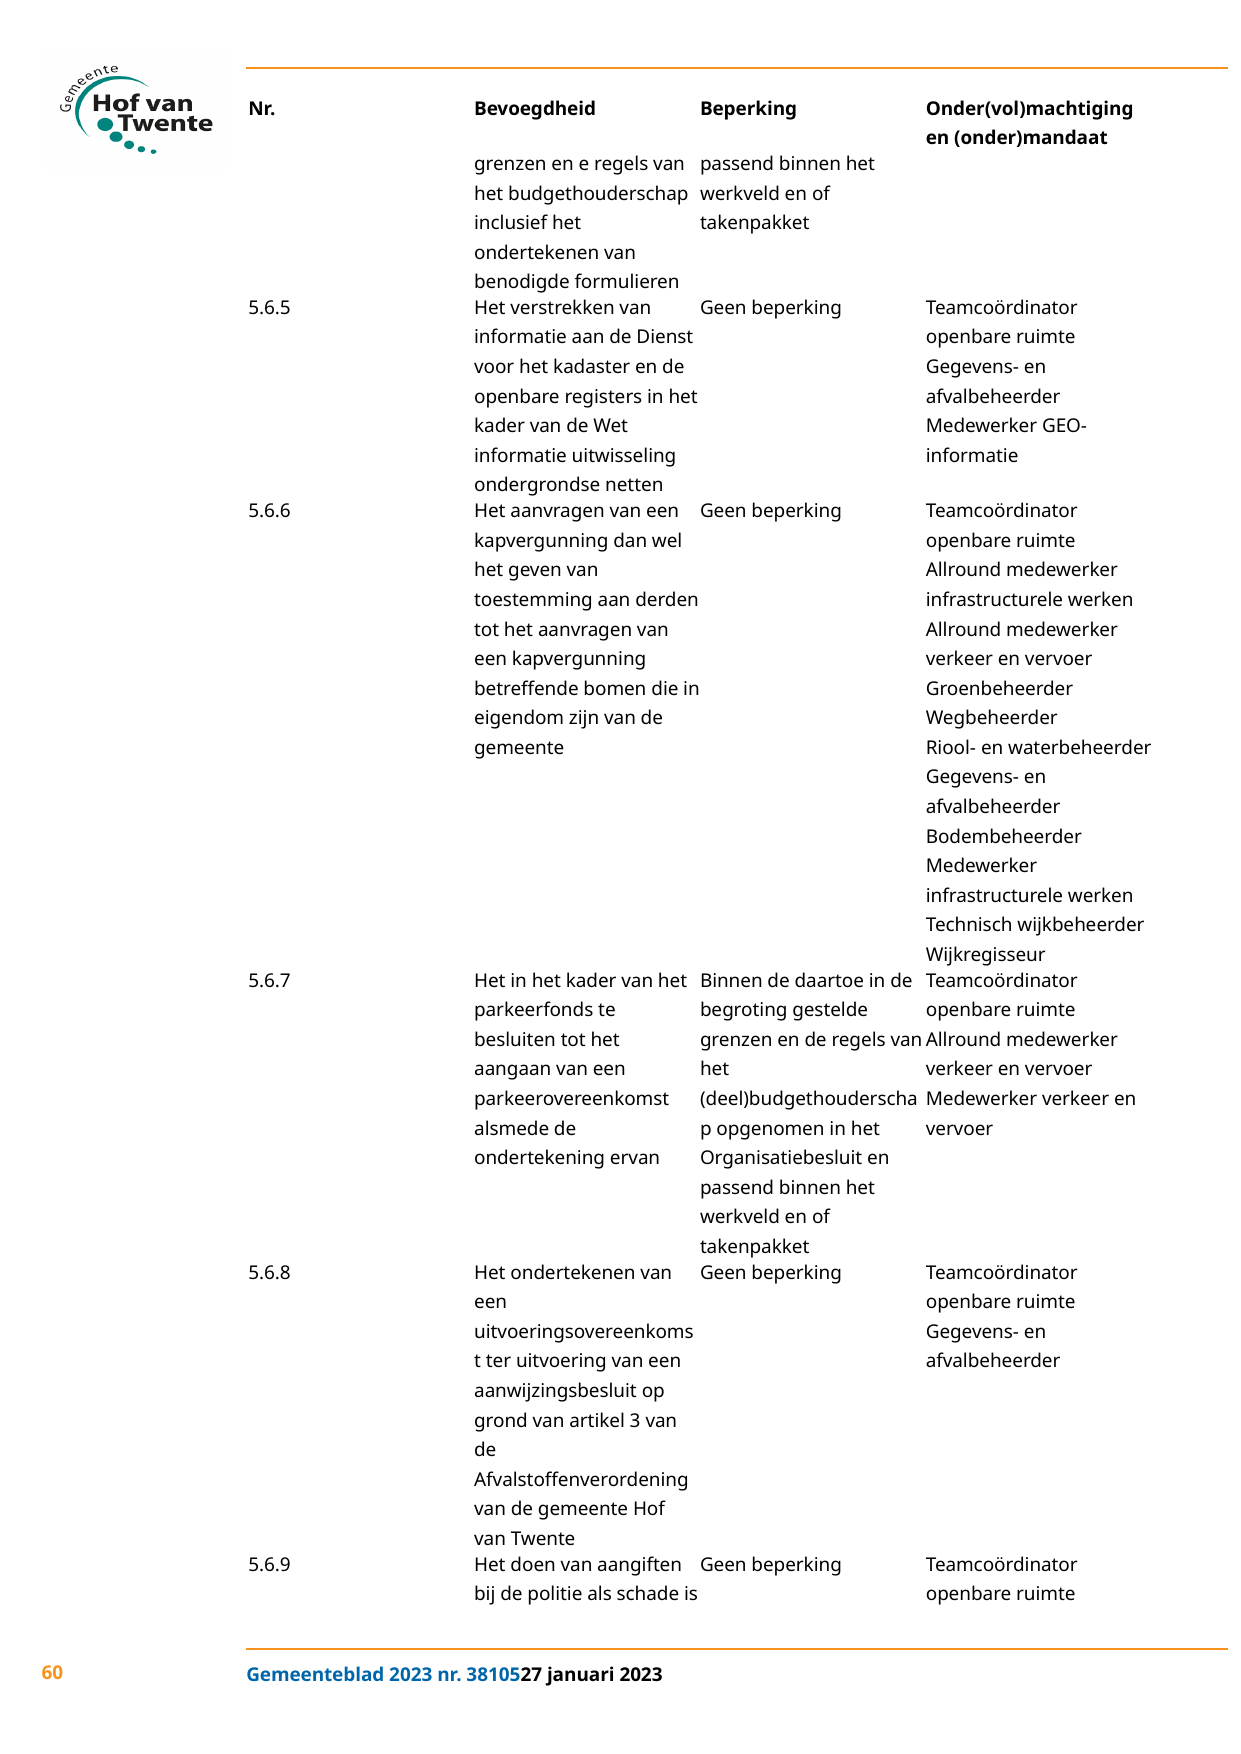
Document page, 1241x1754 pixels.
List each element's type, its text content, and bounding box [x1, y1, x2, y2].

table_cell Het aanvragen van een kapvergunning dan wel het geven van toestemming aan derden tot het aanvragen van een kapvergunning betreffende bomen die in eigendom zijn van de gemeente [474, 498, 700, 967]
table_cell 5.6.6 [248, 498, 474, 967]
table_cell Teamcoördinator openbare ruimte Allround medewerker infrastructurele werken Allround medewerker verkeer en vervoer Groenbeheerder Wegbeheerder Riool- en waterbeheerder Gegevens- en afvalbeheerder Bodembeheerder Medewerker infrastructurele werken Technisch wijkbeheerder Wijkregisseur [926, 498, 1152, 967]
table_cell Teamcoördinator openbare ruimte Gegevens- en afvalbeheerder [926, 1259, 1152, 1551]
table_cell Teamcoördinator openbare ruimte [926, 1551, 1152, 1606]
table_cell passend binnen het werkveld en of takenpakket [700, 150, 926, 294]
table_cell Geen beperking [700, 498, 926, 967]
table_cell Het ondertekenen van een uitvoeringsovereenkomst ter uitvoering van een aanwijzingsbesluit op grond van artikel 3 van de Afvalstoffenverordening van de gemeente Hof van Twente [474, 1259, 700, 1551]
table_cell Het in het kader van het parkeerfonds te besluiten tot het aangaan van een parkeerovereenkomst alsmede de ondertekening ervan [474, 967, 700, 1259]
table_cell [248, 150, 474, 294]
table_cell Binnen de daartoe in de begroting gestelde grenzen en de regels van het (deel)budgethouderschap opgenomen in het Organisatiebesluit en passend binnen het werkveld en of takenpakket [700, 967, 926, 1259]
table_cell grenzen en e regels van het budgethouderschap inclusief het ondertekenen van benodigde formulieren [474, 150, 700, 294]
table_cell [926, 150, 1152, 294]
table_cell 5.6.5 [248, 294, 474, 497]
table_cell 5.6.7 [248, 967, 474, 1259]
picture [41, 47, 231, 172]
table_cell 5.6.9 [248, 1551, 474, 1606]
table_cell Teamcoördinator openbare ruimte Allround medewerker verkeer en vervoer Medewerker verkeer en vervoer [926, 967, 1152, 1259]
table_cell Geen beperking [700, 294, 926, 497]
table_cell Het doen van aangiften bij de politie als schade is [474, 1551, 700, 1606]
table_cell Geen beperking [700, 1259, 926, 1551]
table_cell Geen beperking [700, 1551, 926, 1606]
table_header Beperking [700, 95, 926, 150]
table_header Nr. [248, 95, 474, 150]
table_header Bevoegdheid [474, 95, 700, 150]
table_header Onder(vol)machtiging en (onder)mandaat [926, 95, 1152, 150]
table_cell Het verstrekken van informatie aan de Dienst voor het kadaster en de openbare registers in het kader van de Wet informatie uitwisseling ondergrondse netten [474, 294, 700, 497]
table_cell 5.6.8 [248, 1259, 474, 1551]
table_cell Teamcoördinator openbare ruimte Gegevens- en afvalbeheerder Medewerker GEO-informatie [926, 294, 1152, 497]
